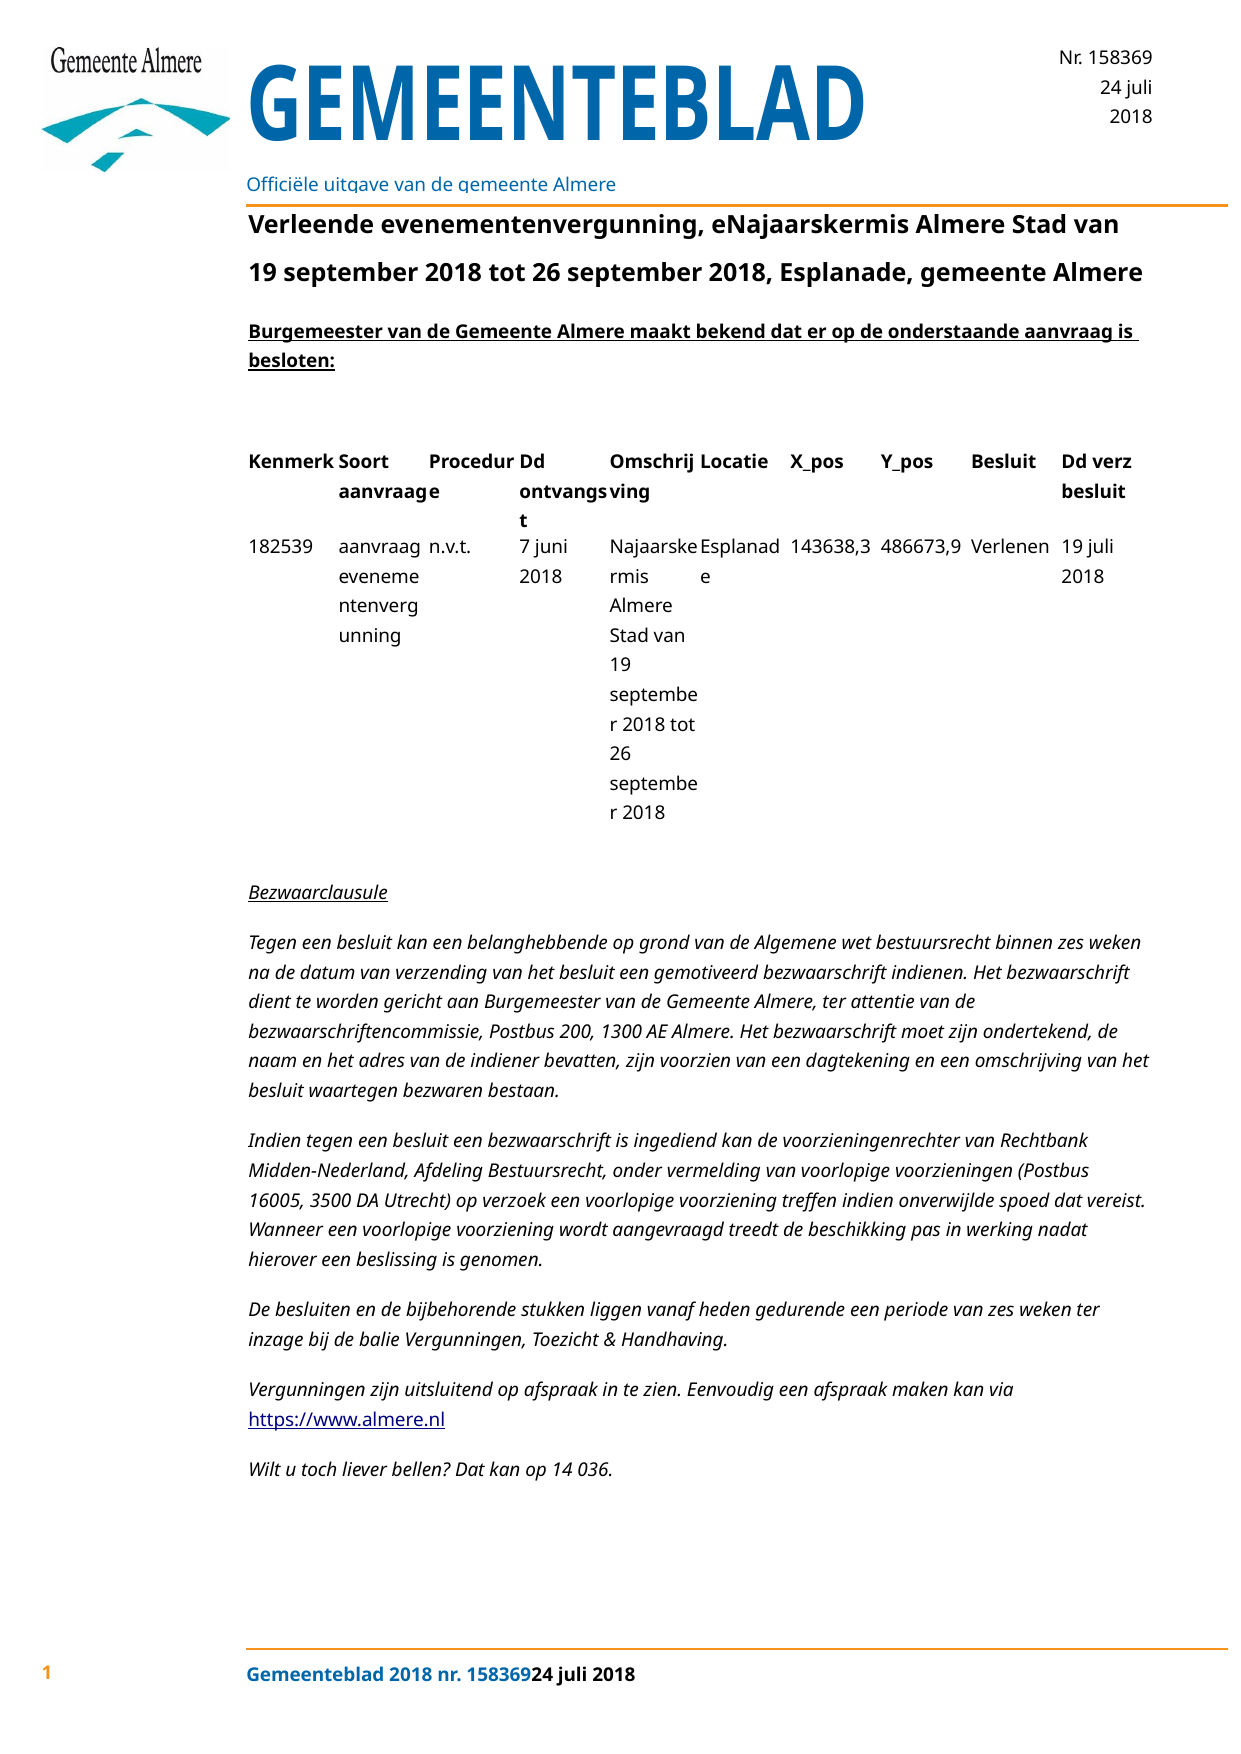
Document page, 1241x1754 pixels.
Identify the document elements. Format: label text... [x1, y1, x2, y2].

table_cell 486673,9 [881, 533, 971, 825]
table_header Procedure [429, 449, 519, 533]
text Indien tegen een besluit een bezwaarschrift is ingediend kan de voorzieningenrechter van Rechtbank Midden-Nederland, Afdeling Bestuursrecht, onder vermelding van voorlopige voorzieningen (Postbus 16005, 3500 DA Utrecht) op verzoek een voorlopige voorziening treffen indien onverwijlde spoed dat vereist. Wanneer een voorlopige voorziening wordt aangevraagd treedt de beschikking pas in werking nadat hierover een beslissing is genomen. [248, 1128, 1152, 1272]
text Burgemeester van de Gemeente Almere maakt bekend dat er op de onderstaande aanvraag is besloten: [248, 318, 1152, 373]
table_cell 19 juli 2018 [1061, 533, 1152, 825]
text De besluiten en de bijbehorende stukken liggen vanaf heden gedurende een periode van zes weken ter inzage bij de balie Vergunningen, Toezicht & Handhaving. [248, 1296, 1152, 1352]
table_header Soort aanvraag [338, 449, 429, 533]
text Wilt u toch liever bellen? Dat kan op 14 036. [248, 1456, 1152, 1482]
table_cell Esplanade [700, 533, 790, 825]
table_header Locatie [700, 449, 790, 533]
table_cell n.v.t. [429, 533, 519, 825]
table_cell 143638,3 [790, 533, 881, 825]
table_header Dd ontvangst [519, 449, 609, 533]
table_cell 182539 [248, 533, 338, 825]
table_header Y_pos [881, 449, 971, 533]
table_header X_pos [790, 449, 881, 533]
table_cell Najaarskermis Almere Stad van 19 september 2018 tot 26 september 2018 [609, 533, 700, 825]
table_header Dd verz besluit [1061, 449, 1152, 533]
table_cell Verlenen [971, 533, 1061, 825]
text Vergunningen zijn uitsluitend op afspraak in te zien. Eenvoudig een afspraak maken kan via https://www.almere.nl [248, 1376, 1152, 1432]
text Verleende evenementenvergunning, eNajaarskermis Almere Stad van 19 september 2018 tot 26 september 2018, Esplanade, gemeente Almere [248, 207, 1152, 288]
picture [41, 47, 231, 172]
table_header Kenmerk [248, 449, 338, 533]
table_header Omschrijving [609, 449, 700, 533]
table_cell 7 juni 2018 [519, 533, 609, 825]
table_cell aanvraag evenementenvergunning [338, 533, 429, 825]
text Tegen een besluit kan een belanghebbende op grond van de Algemene wet bestuursrecht binnen zes weken na de datum van verzending van het besluit een gemotiveerd bezwaarschrift indienen. Het bezwaarschrift dient te worden gericht aan Burgemeester van de Gemeente Almere, ter attentie van de bezwaarschriftencommissie, Postbus 200, 1300 AE Almere. Het bezwaarschrift moet zijn ondertekend, de naam en het adres van de indiener bevatten, zijn voorzien van een dagtekening en een omschrijving van het besluit waartegen bezwaren bestaan. [248, 929, 1152, 1103]
table_header Besluit [971, 449, 1061, 533]
text Bezwaarclausule [248, 879, 1152, 905]
